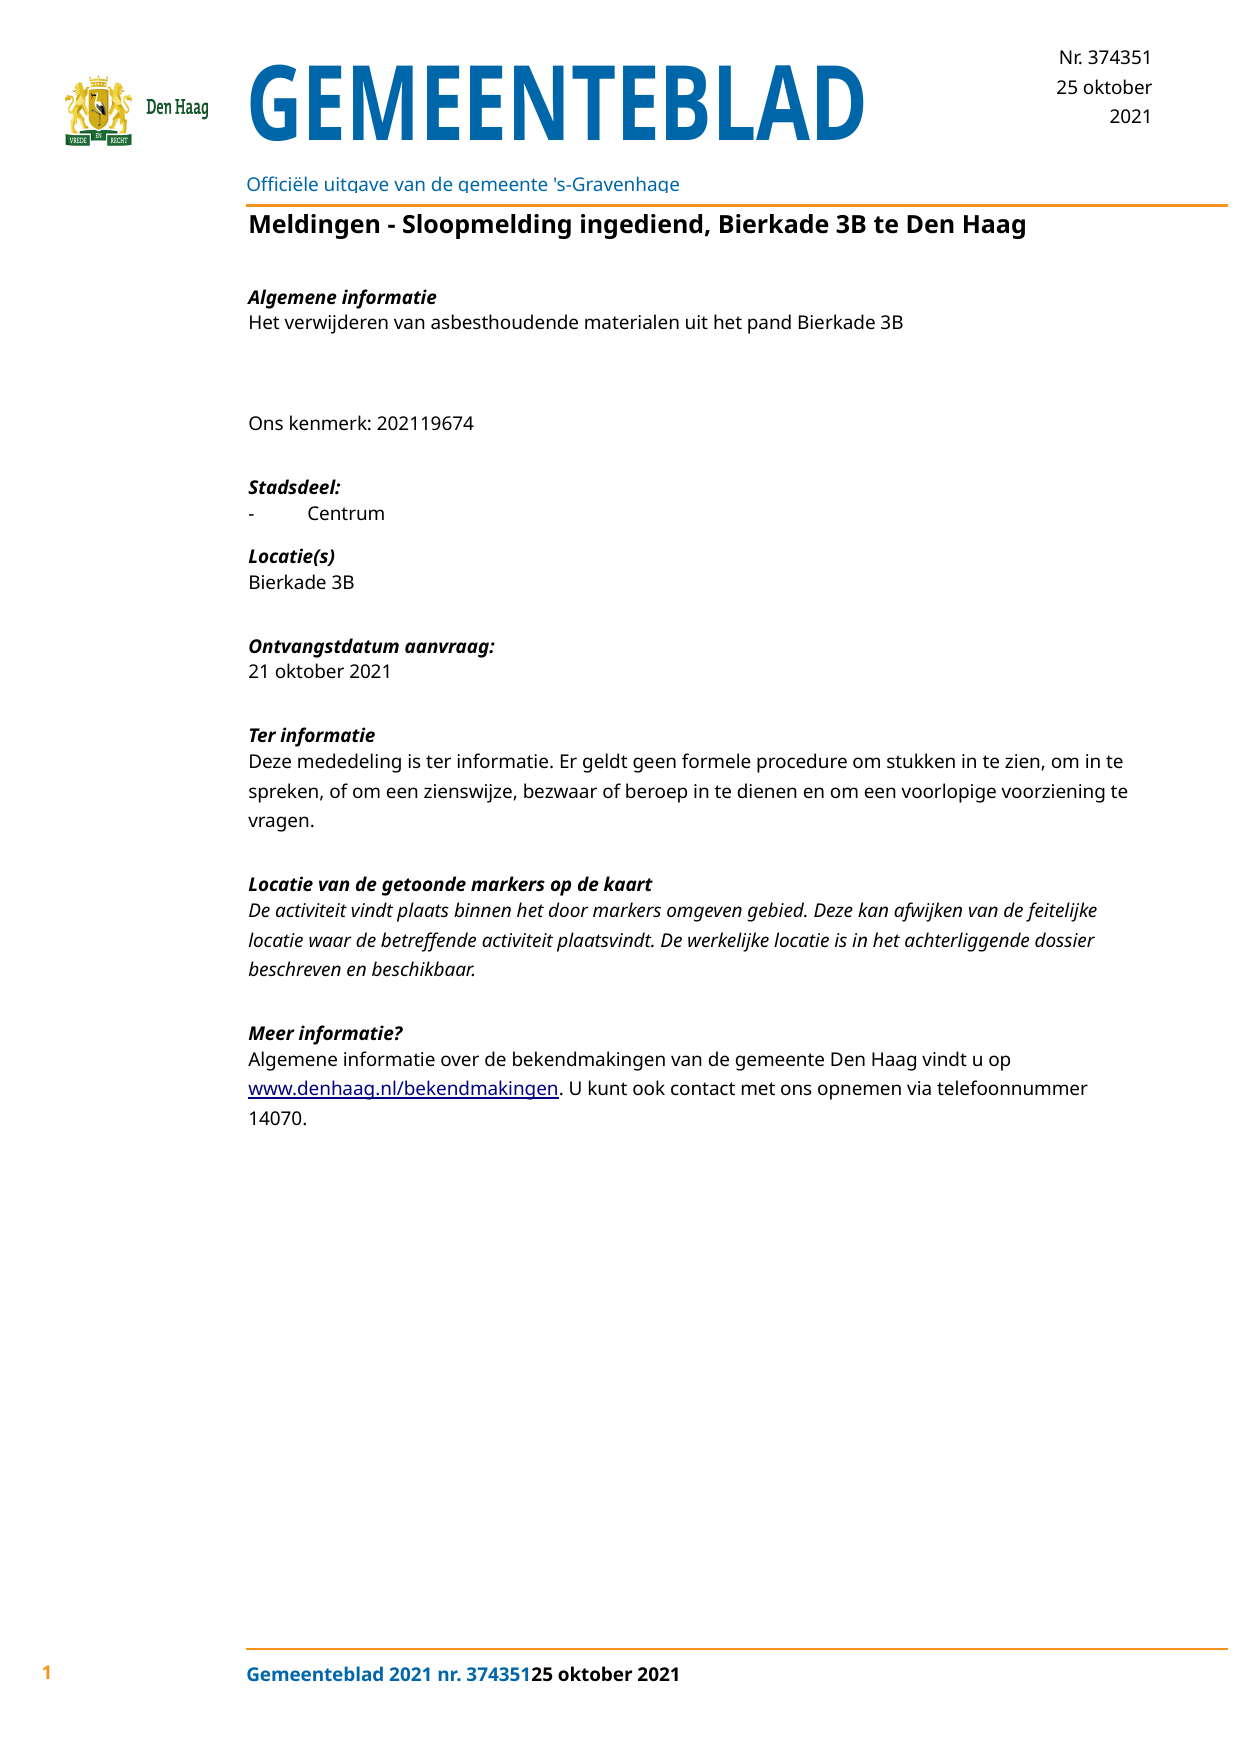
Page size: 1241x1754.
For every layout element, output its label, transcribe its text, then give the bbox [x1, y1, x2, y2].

picture [41, 47, 231, 172]
text Locatie(s) [248, 543, 1152, 569]
text Deze mededeling is ter informatie. Er geldt geen formele procedure om stukken in te zien, om in te spreken, of om een zienswijze, bezwaar of beroep in te dienen en om een voorlopige voorziening te vragen. [248, 748, 1152, 833]
text Ontvangstdatum aanvraag: [248, 633, 1152, 659]
text Bierkade 3B [248, 569, 1152, 595]
text Meldingen - Sloopmelding ingediend, Bierkade 3B te Den Haag [248, 207, 1152, 241]
text Locatie van de getoonde markers op de kaart [248, 871, 1152, 897]
text 21 oktober 2021 [248, 659, 1152, 684]
text Ons kenmerk: 202119674 [248, 410, 1152, 436]
text Ter informatie [248, 723, 1152, 748]
text Stadsdeel: [248, 474, 1152, 500]
list Centrum [248, 500, 1152, 526]
text Het verwijderen van asbesthoudende materialen uit het pand Bierkade 3B [248, 309, 1152, 335]
text Algemene informatie over de bekendmakingen van de gemeente Den Haag vindt u op www.denhaag.nl/bekendmakingen. U kunt ook contact met ons opnemen via telefoonnummer 14070. [248, 1046, 1152, 1131]
text Meer informatie? [248, 1020, 1152, 1046]
text Algemene informatie [248, 284, 1152, 309]
text De activiteit vindt plaats binnen het door markers omgeven gebied. Deze kan afwijken van de feitelijke locatie waar de betreffende activiteit plaatsvindt. De werkelijke locatie is in het achterliggende dossier beschreven en beschikbaar. [248, 897, 1152, 982]
